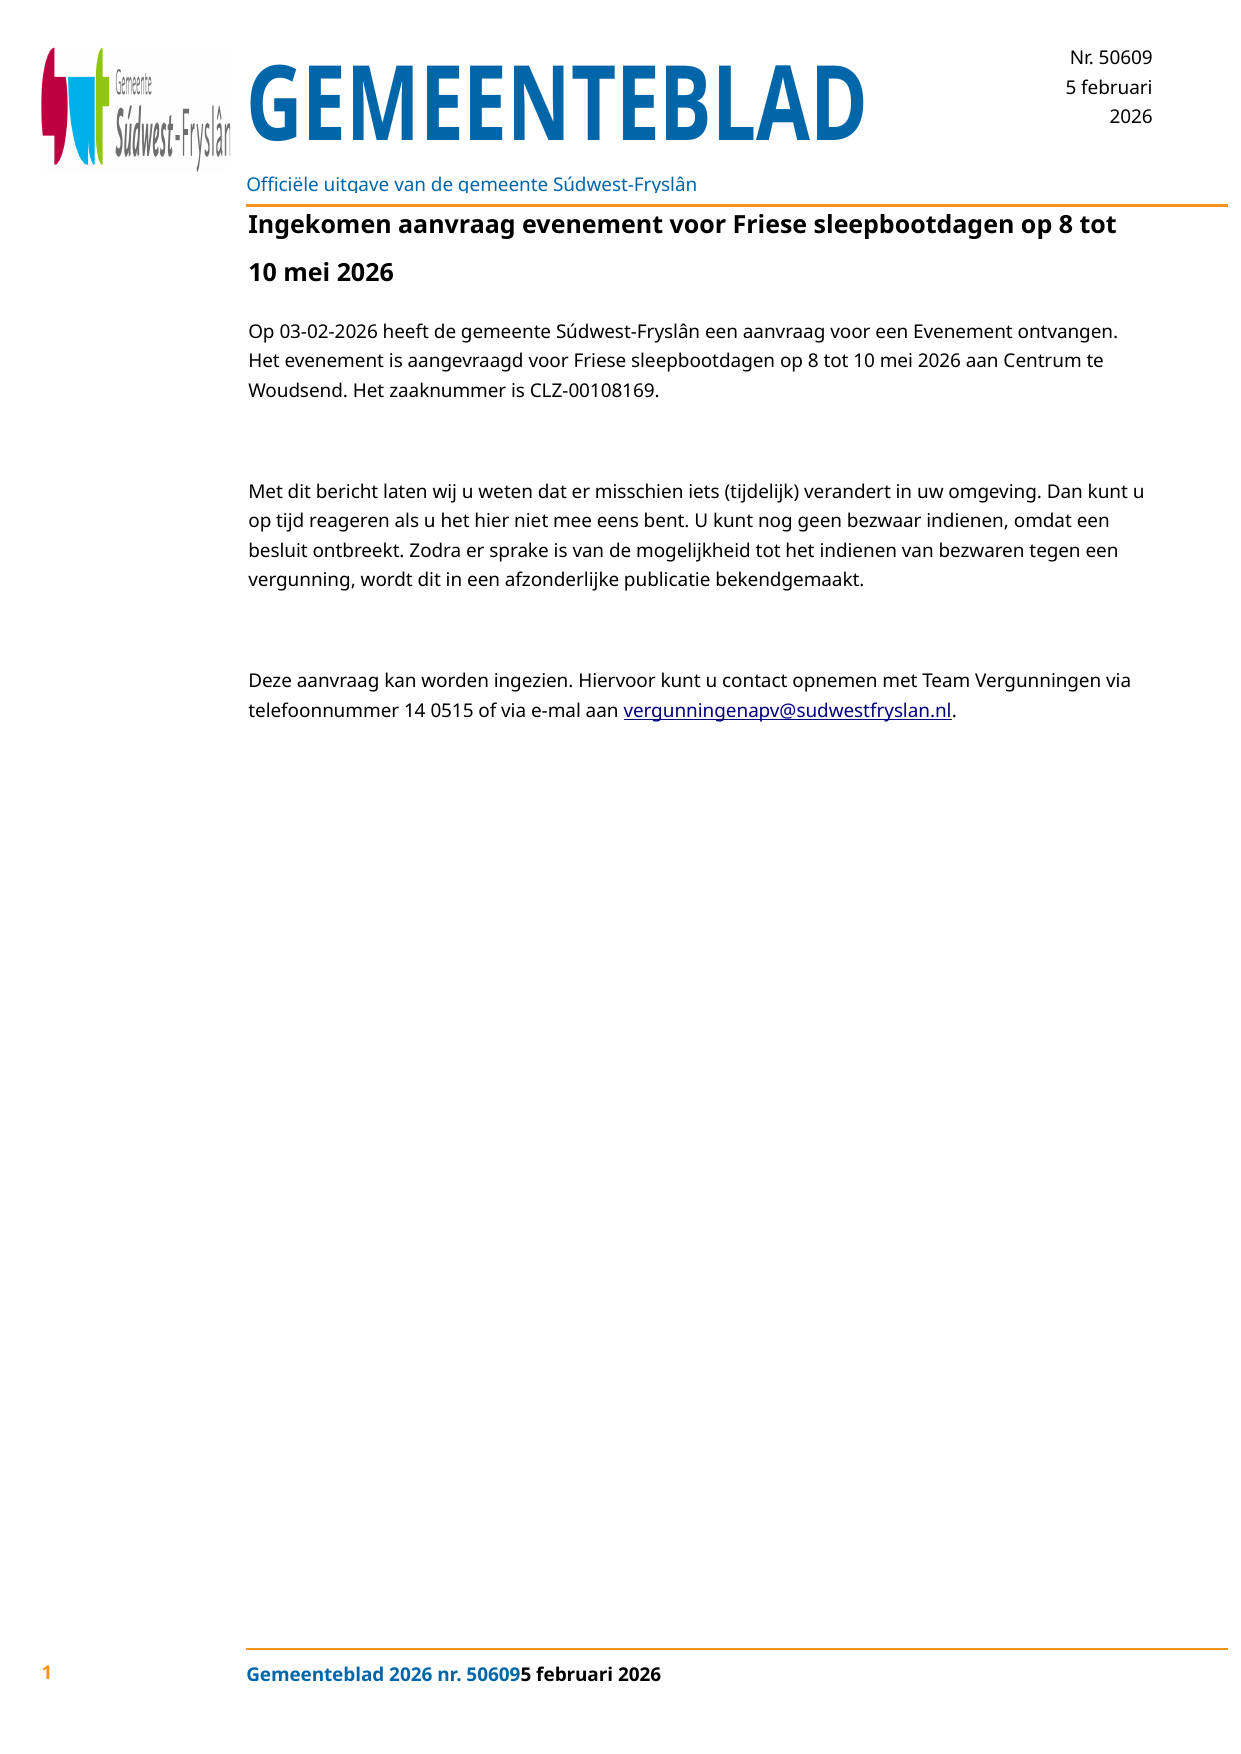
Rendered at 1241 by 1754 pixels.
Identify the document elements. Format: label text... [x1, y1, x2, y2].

text Op 03-02-2026 heeft de gemeente Súdwest-Fryslân een aanvraag voor een Evenement ontvangen. Het evenement is aangevraagd voor Friese sleepbootdagen op 8 tot 10 mei 2026 aan Centrum te Woudsend. Het zaaknummer is CLZ-00108169. [248, 318, 1152, 403]
text Met dit bericht laten wij u weten dat er misschien iets (tijdelijk) verandert in uw omgeving. Dan kunt u op tijd reageren als u het hier niet mee eens bent. U kunt nog geen bezwaar indienen, omdat een besluit ontbreekt. Zodra er sprake is van de mogelijkheid tot het indienen van bezwaren tegen een vergunning, wordt dit in een afzonderlijke publicatie bekendgemaakt. [248, 478, 1152, 592]
picture [41, 47, 231, 172]
text Deze aanvraag kan worden ingezien. Hiervoor kunt u contact opnemen met Team Vergunningen via telefoonnummer 14 0515 of via e-mal aan vergunningenapv@sudwestfryslan.nl. [248, 667, 1152, 723]
text Ingekomen aanvraag evenement voor Friese sleepbootdagen op 8 tot 10 mei 2026 [248, 207, 1152, 288]
